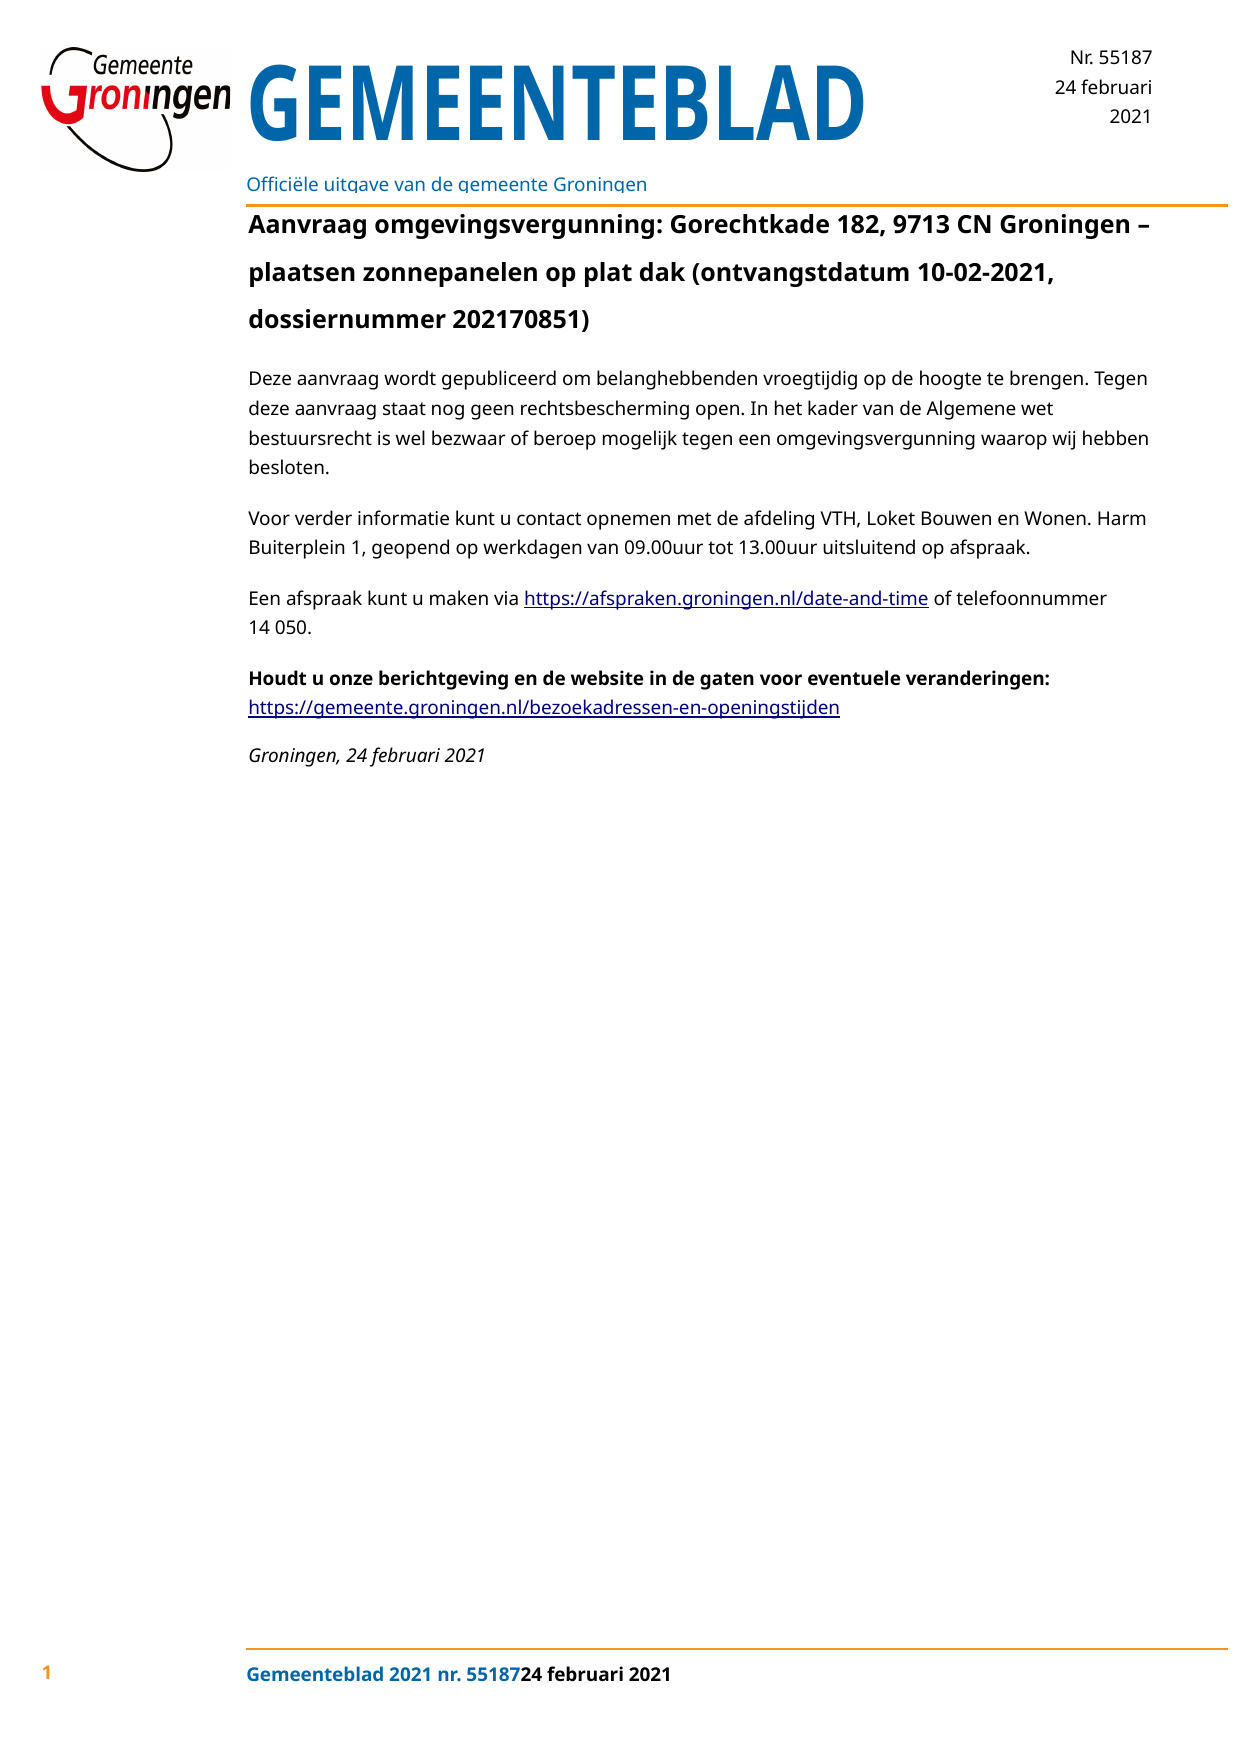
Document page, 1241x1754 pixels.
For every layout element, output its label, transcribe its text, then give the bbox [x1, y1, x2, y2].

text Een afspraak kunt u maken via https://afspraken.groningen.nl/date-and-time of telefoonnummer 14 050. [248, 585, 1152, 640]
picture [41, 47, 231, 172]
text Deze aanvraag wordt gepubliceerd om belanghebbenden vroegtijdig op de hoogte te brengen. Tegen deze aanvraag staat nog geen rechtsbescherming open. In het kader van de Algemene wet bestuursrecht is wel bezwaar of beroep mogelijk tegen een omgevingsvergunning waarop wij hebben besloten. [248, 366, 1152, 480]
text Groningen, 24 februari 2021 [248, 742, 1152, 768]
text Aanvraag omgevingsvergunning: Gorechtkade 182, 9713 CN Groningen – plaatsen zonnepanelen op plat dak (ontvangstdatum 10-02-2021, dossiernummer 202170851) [248, 207, 1152, 336]
text Houdt u onze berichtgeving en de website in de gaten voor eventuele veranderingen: https://gemeente.groningen.nl/bezoekadressen-en-openingstijden [248, 665, 1152, 720]
text Voor verder informatie kunt u contact opnemen met de afdeling VTH, Loket Bouwen en Wonen. Harm Buiterplein 1, geopend op werkdagen van 09.00uur tot 13.00uur uitsluitend op afspraak. [248, 505, 1152, 560]
